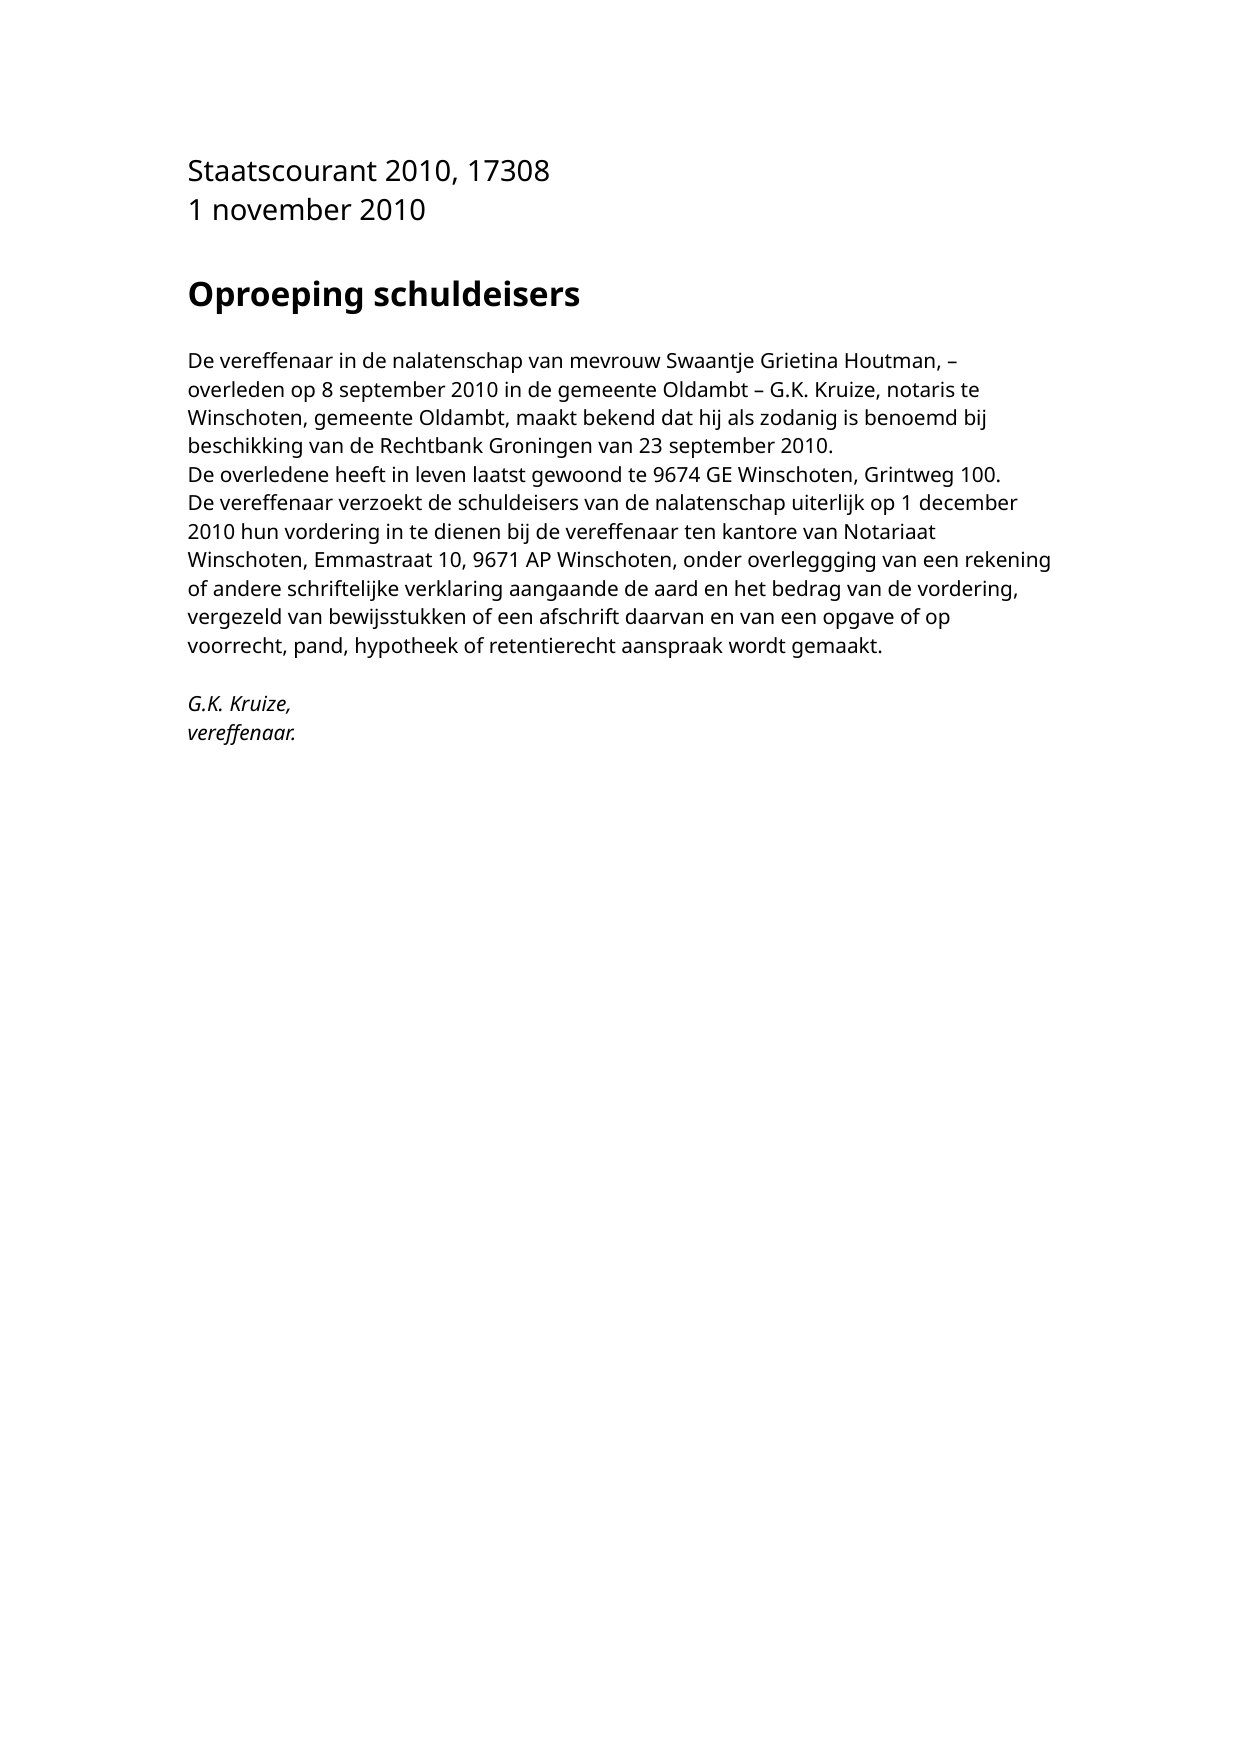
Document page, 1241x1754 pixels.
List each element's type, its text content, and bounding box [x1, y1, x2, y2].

subtitle Oproeping schuldeisers [187, 271, 1053, 316]
text G.K. Kruize, [187, 689, 1053, 718]
text 1 november 2010 [187, 190, 1053, 229]
text De vereffenaar verzoekt de schuldeisers van de nalatenschap uiterlijk op 1 december 2010 hun vordering in te dienen bij de vereffenaar ten kantore van Notariaat Winschoten, Emmastraat 10, 9671 AP Winschoten, onder overleggging van een rekening of andere schriftelijke verklaring aangaande de aard en het bedrag van de vordering, vergezeld van bewijsstukken of een afschrift daarvan en van een opgave of op voorrecht, pand, hypotheek of retentierecht aanspraak wordt gemaakt. [187, 488, 1053, 659]
text De vereffenaar in de nalatenschap van mevrouw Swaantje Grietina Houtman, – overleden op 8 september 2010 in de gemeente Oldambt – G.K. Kruize, notaris te Winschoten, gemeente Oldambt, maakt bekend dat hij als zodanig is benoemd bij beschikking van de Rechtbank Groningen van 23 september 2010. [187, 346, 1053, 460]
text De overledene heeft in leven laatst gewoond te 9674 GE Winschoten, Grintweg 100. [187, 460, 1053, 488]
text Staatscourant 2010, 17308 [187, 150, 1053, 190]
text vereffenaar. [187, 718, 1053, 746]
